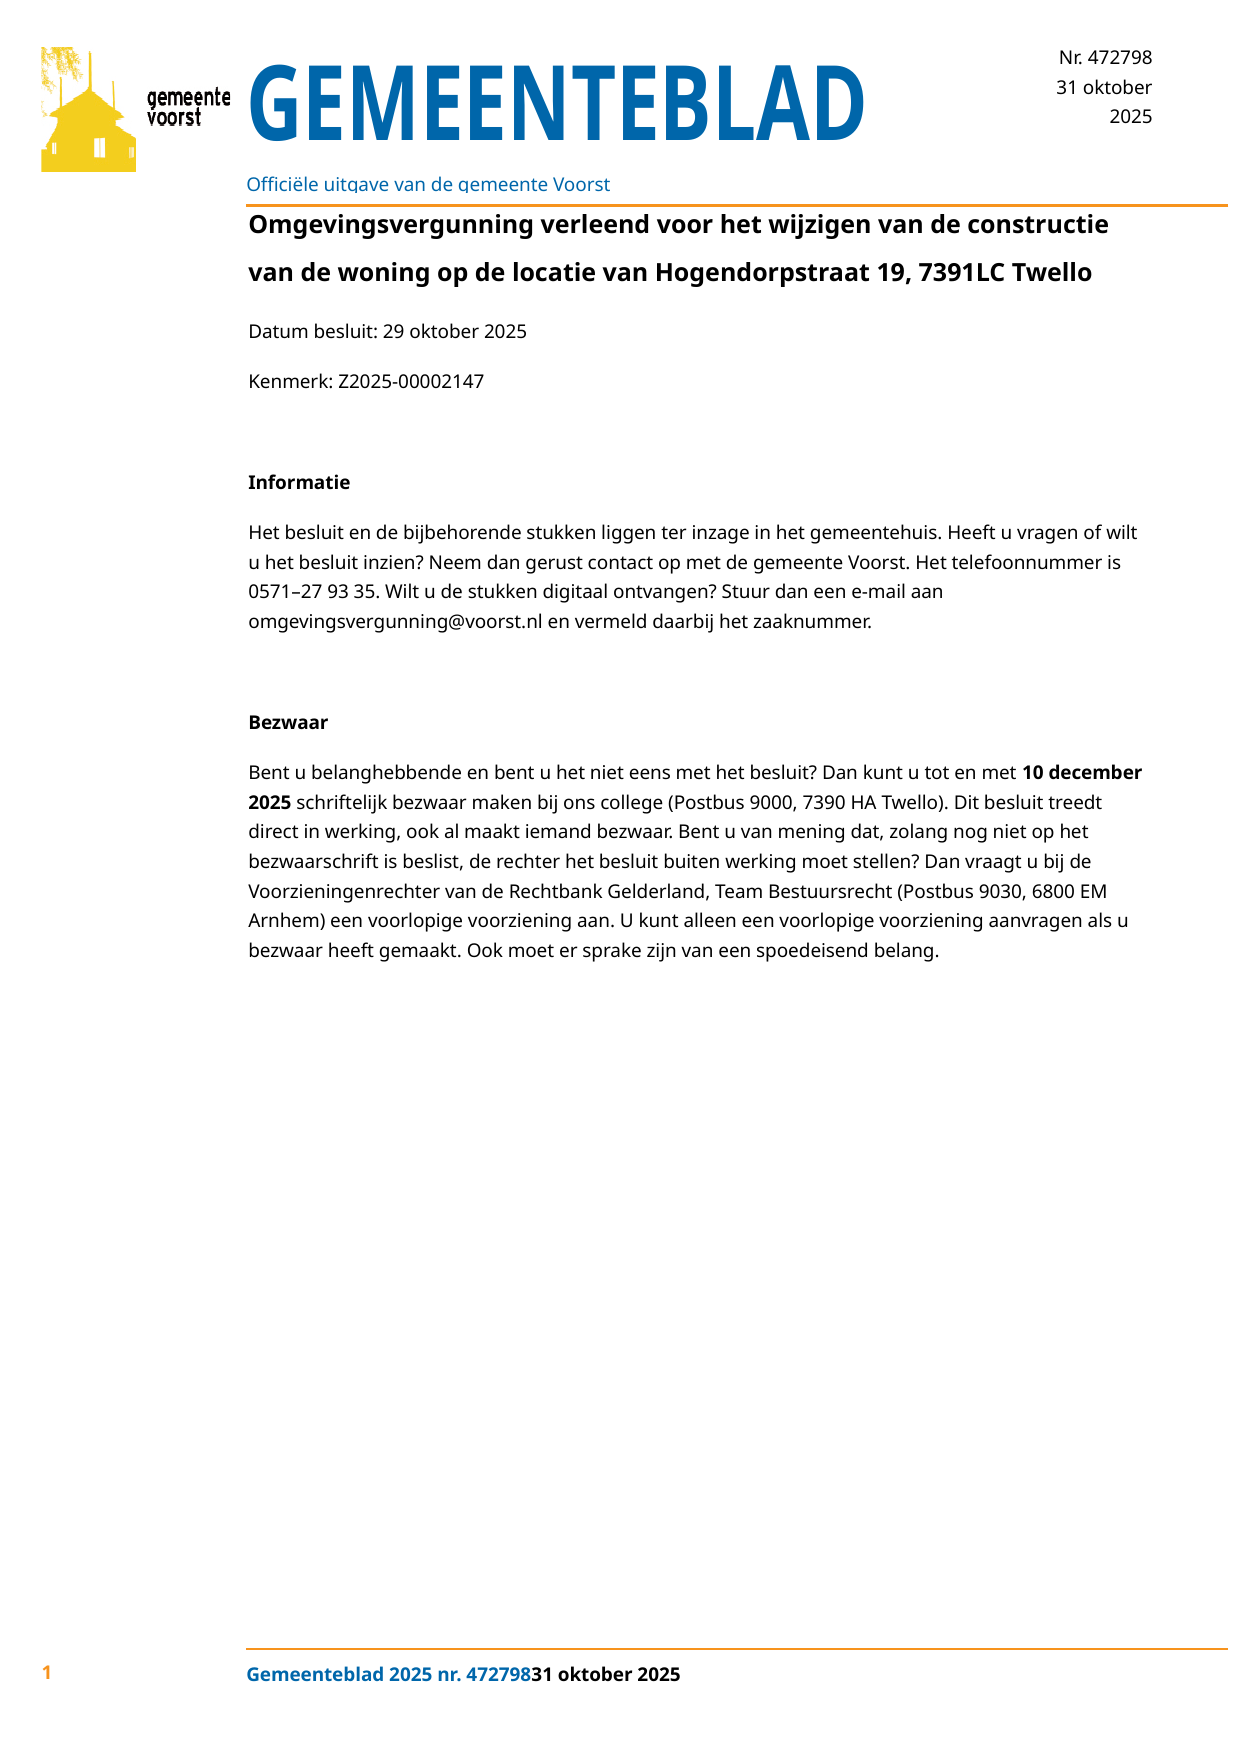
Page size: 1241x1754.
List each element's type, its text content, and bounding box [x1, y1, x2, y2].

text Informatie [248, 469, 1152, 495]
text Datum besluit: 29 oktober 2025 [248, 318, 1152, 344]
text Bezwaar [248, 709, 1152, 735]
text Het besluit en de bijbehorende stukken liggen ter inzage in het gemeentehuis. Heeft u vragen of wilt u het besluit inzien? Neem dan gerust contact op met de gemeente Voorst. Het telefoonnummer is 0571–27 93 35. Wilt u de stukken digitaal ontvangen? Stuur dan een e-mail aan omgevingsvergunning@voorst.nl en vermeld daarbij het zaaknummer. [248, 519, 1152, 634]
text Omgevingsvergunning verleend voor het wijzigen van de constructie van de woning op de locatie van Hogendorpstraat 19, 7391LC Twello [248, 207, 1152, 288]
text Bent u belanghebbende en bent u het niet eens met het besluit? Dan kunt u tot en met 10 december 2025 schriftelijk bezwaar maken bij ons college (Postbus 9000, 7390 HA Twello). Dit besluit treedt direct in werking, ook al maakt iemand bezwaar. Bent u van mening dat, zolang nog niet op het bezwaarschrift is beslist, de rechter het besluit buiten werking moet stellen? Dan vraagt u bij de Voorzieningenrechter van de Rechtbank Gelderland, Team Bestuursrecht (Postbus 9030, 6800 EM Arnhem) een voorlopige voorziening aan. U kunt alleen een voorlopige voorziening aanvragen als u bezwaar heeft gemaakt. Ook moet er sprake zijn van een spoedeisend belang. [248, 759, 1152, 963]
text Kenmerk: Z2025-00002147 [248, 368, 1152, 394]
picture [41, 47, 231, 172]
